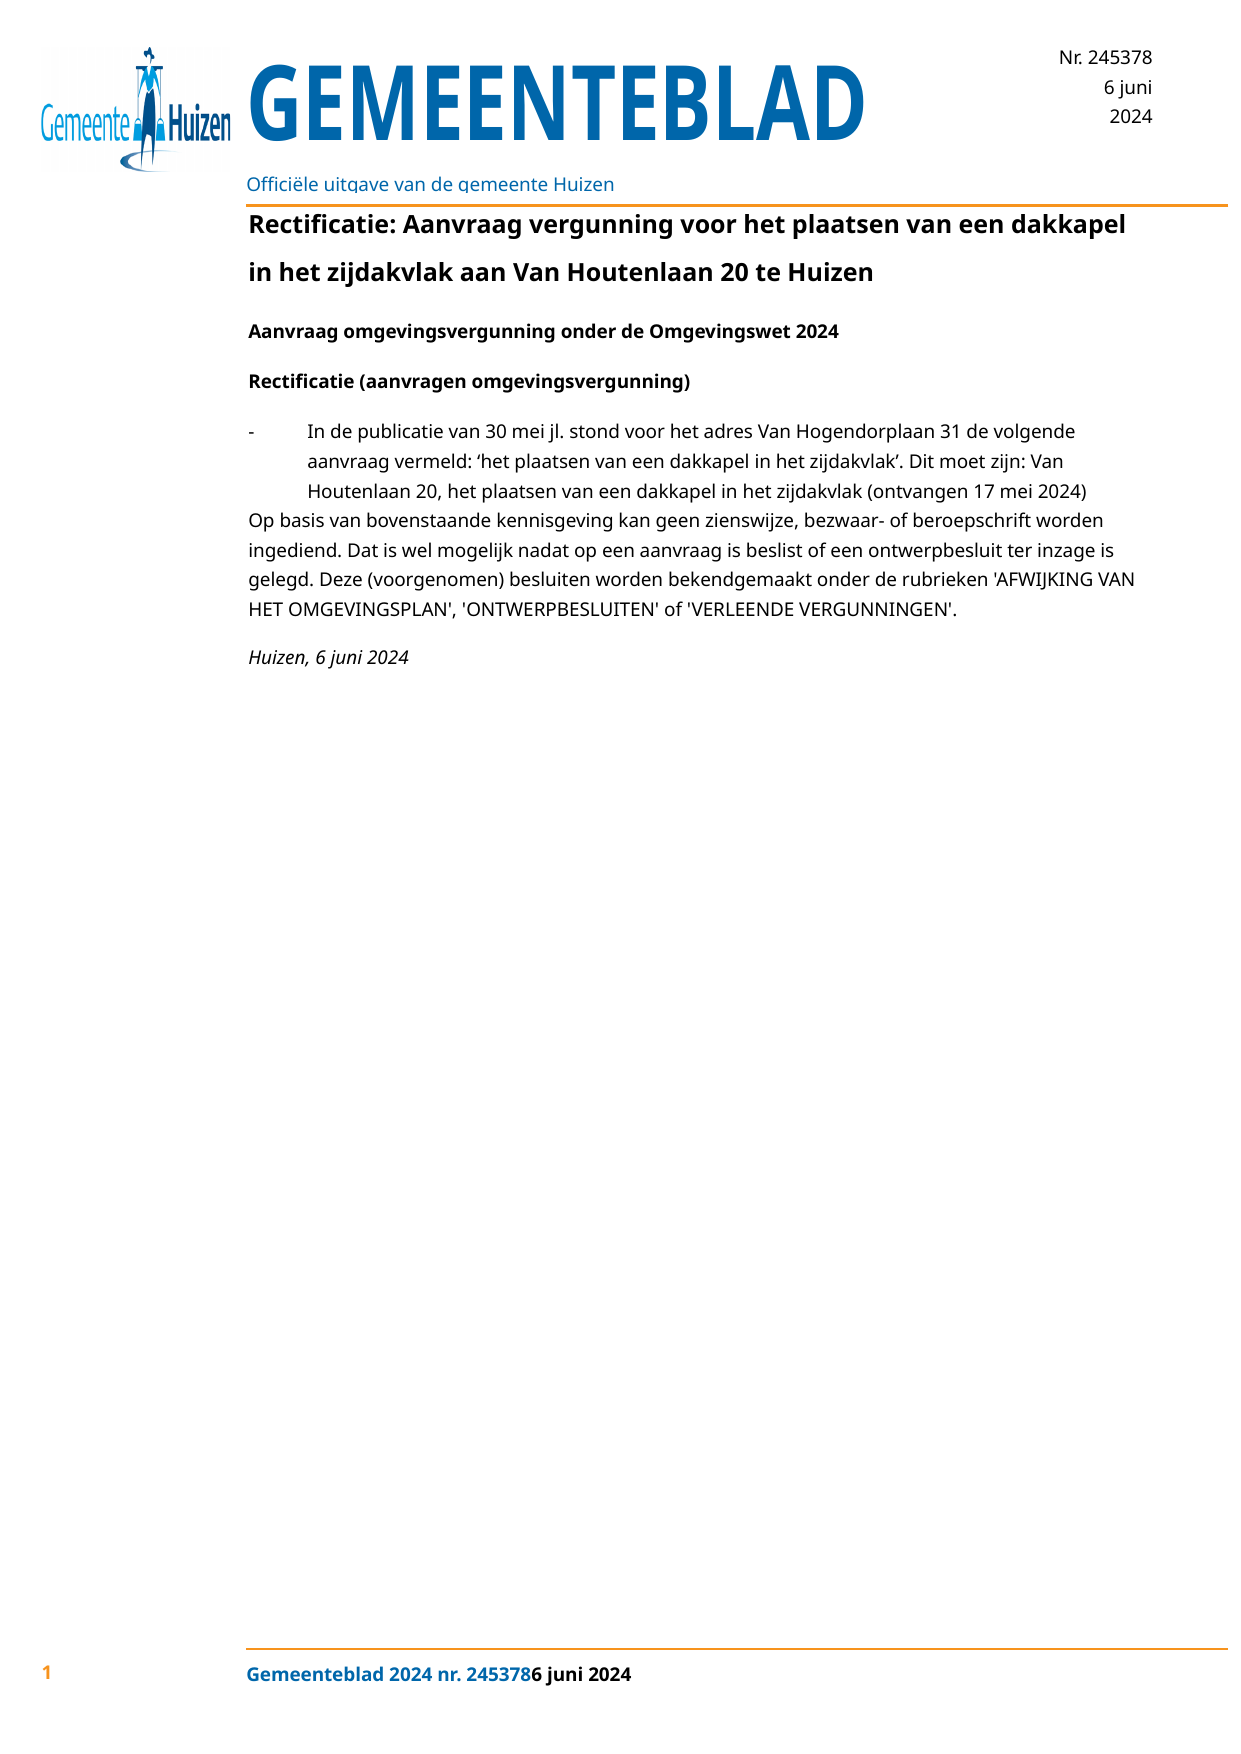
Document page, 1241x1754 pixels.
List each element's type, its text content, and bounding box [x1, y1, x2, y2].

text Huizen, 6 juni 2024 [248, 644, 1152, 670]
picture [41, 47, 231, 172]
text Aanvraag omgevingsvergunning onder de Omgevingswet 2024 [248, 318, 1152, 344]
text Op basis van bovenstaande kennisgeving kan geen zienswijze, bezwaar- of beroepschrift worden ingediend. Dat is wel mogelijk nadat op een aanvraag is beslist of een ontwerpbesluit ter inzage is gelegd. Deze (voorgenomen) besluiten worden bekendgemaakt onder de rubrieken 'AFWIJKING VAN HET OMGEVINGSPLAN', 'ONTWERPBESLUITEN' of 'VERLEENDE VERGUNNINGEN'. [248, 507, 1152, 622]
text Rectificatie (aanvragen omgevingsvergunning) [248, 368, 1152, 394]
list In de publicatie van 30 mei jl. stond voor het adres Van Hogendorplaan 31 de volgende aanvraag vermeld: ‘het plaatsen van een dakkapel in het zijdakvlak’. Dit moet zijn: Van Houtenlaan 20, het plaatsen van een dakkapel in het zijdakvlak (ontvangen 17 mei 2024) [248, 419, 1152, 504]
text Rectificatie: Aanvraag vergunning voor het plaatsen van een dakkapel in het zijdakvlak aan Van Houtenlaan 20 te Huizen [248, 207, 1152, 288]
